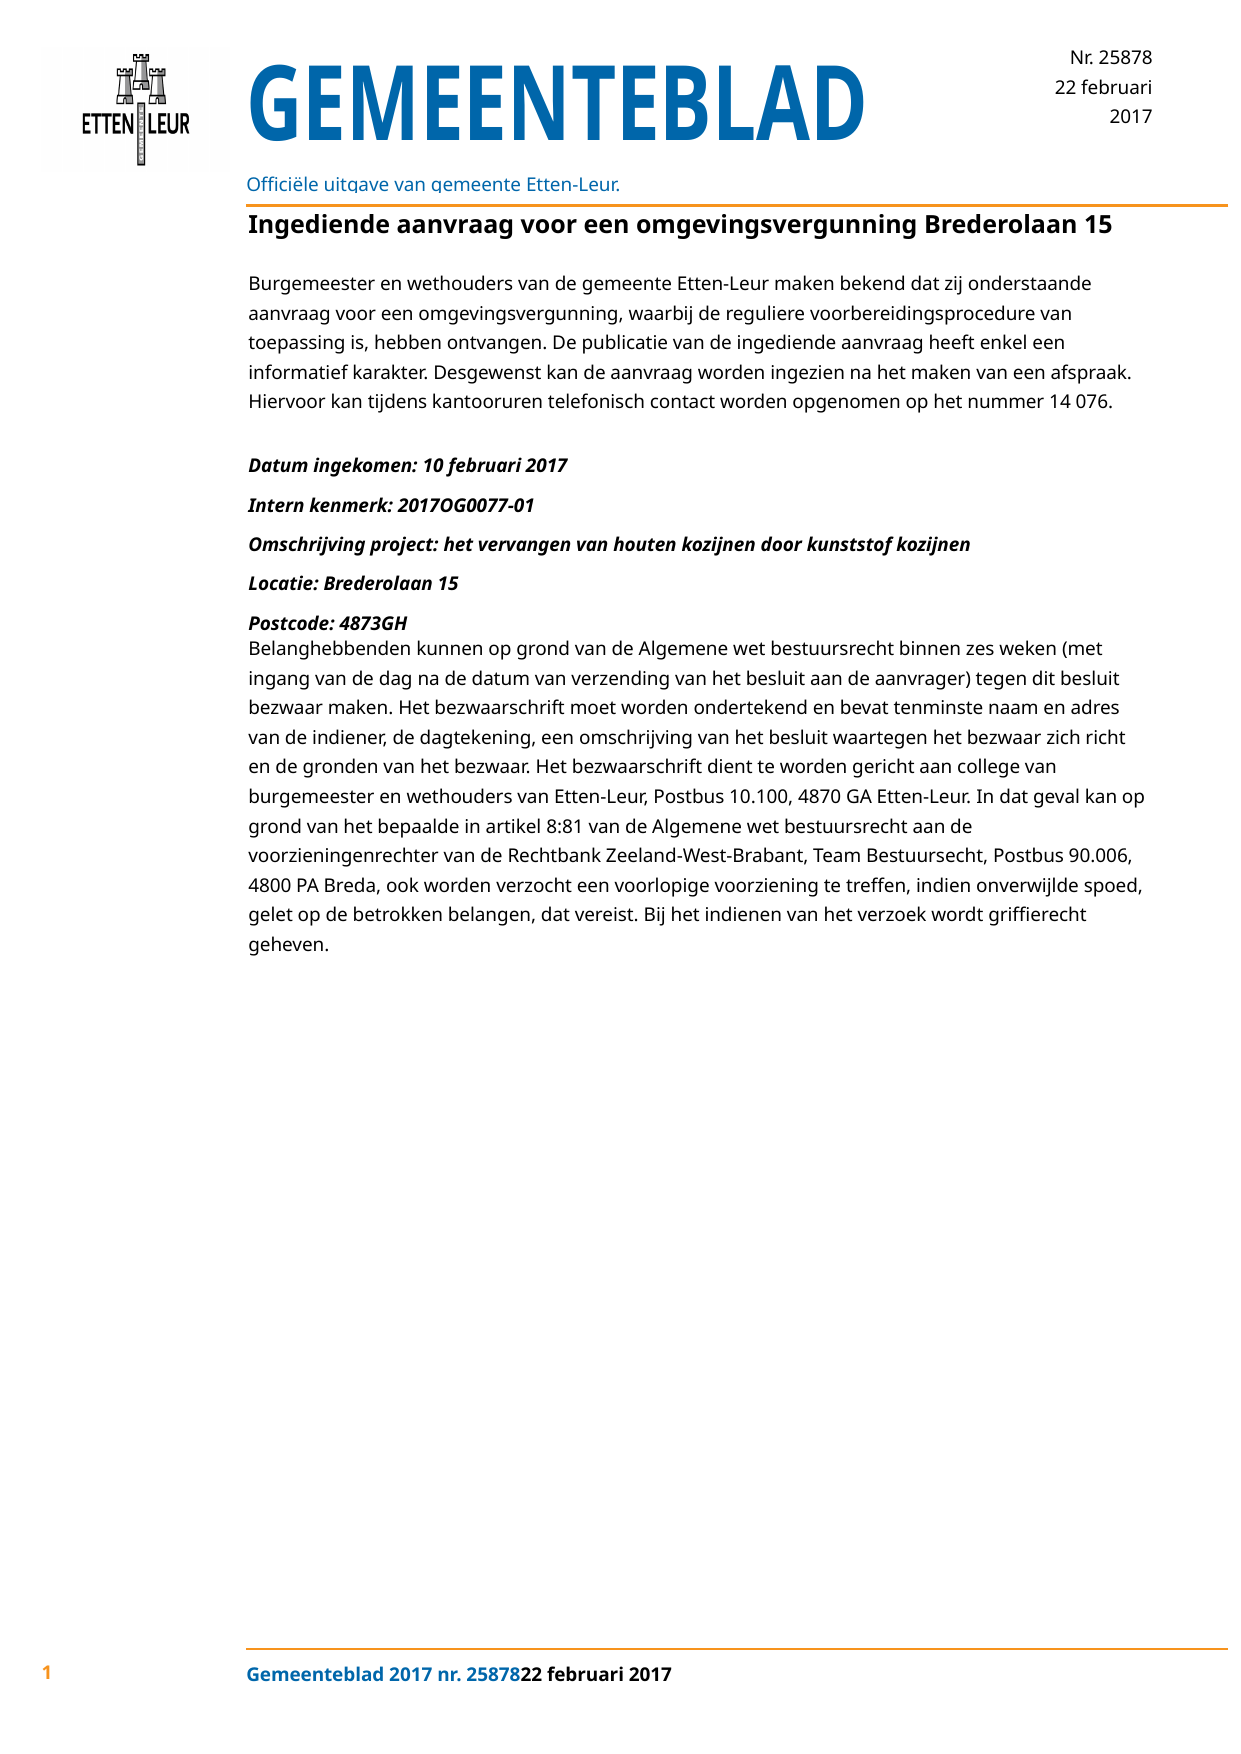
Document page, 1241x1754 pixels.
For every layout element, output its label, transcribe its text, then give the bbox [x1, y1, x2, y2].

text Ingediende aanvraag voor een omgevingsvergunning Brederolaan 15 [248, 207, 1152, 241]
text Locatie: Brederolaan 15 [248, 570, 1152, 596]
text Datum ingekomen: 10 februari 2017 [248, 453, 1152, 478]
text Intern kenmerk: 2017OG0077-01 [248, 492, 1152, 518]
text Omschrijving project: het vervangen van houten kozijnen door kunststof kozijnen [248, 531, 1152, 557]
text Burgemeester en wethouders van de gemeente Etten-Leur maken bekend dat zij onderstaande aanvraag voor een omgevingsvergunning, waarbij de reguliere voorbereidingsprocedure van toepassing is, hebben ontvangen. De publicatie van de ingediende aanvraag heeft enkel een informatief karakter. Desgewenst kan de aanvraag worden ingezien na het maken van een afspraak. Hiervoor kan tijdens kantooruren telefonisch contact worden opgenomen op het nummer 14 076. [248, 270, 1152, 414]
text Belanghebbenden kunnen op grond van de Algemene wet bestuursrecht binnen zes weken (met ingang van de dag na de datum van verzending van het besluit aan de aanvrager) tegen dit besluit bezwaar maken. Het bezwaarschrift moet worden ondertekend en bevat tenminste naam en adres van de indiener, de dagtekening, een omschrijving van het besluit waartegen het bezwaar zich richt en de gronden van het bezwaar. Het bezwaarschrift dient te worden gericht aan college van burgemeester en wethouders van Etten-Leur, Postbus 10.100, 4870 GA Etten-Leur. In dat geval kan op grond van het bepaalde in artikel 8:81 van de Algemene wet bestuursrecht aan de voorzieningenrechter van de Rechtbank Zeeland-West-Brabant, Team Bestuursecht, Postbus 90.006, 4800 PA Breda, ook worden verzocht een voorlopige voorziening te treffen, indien onverwijlde spoed, gelet op de betrokken belangen, dat vereist. Bij het indienen van het verzoek wordt griffierecht geheven. [248, 635, 1152, 957]
picture [41, 47, 231, 172]
text Postcode: 4873GH [248, 610, 1152, 635]
